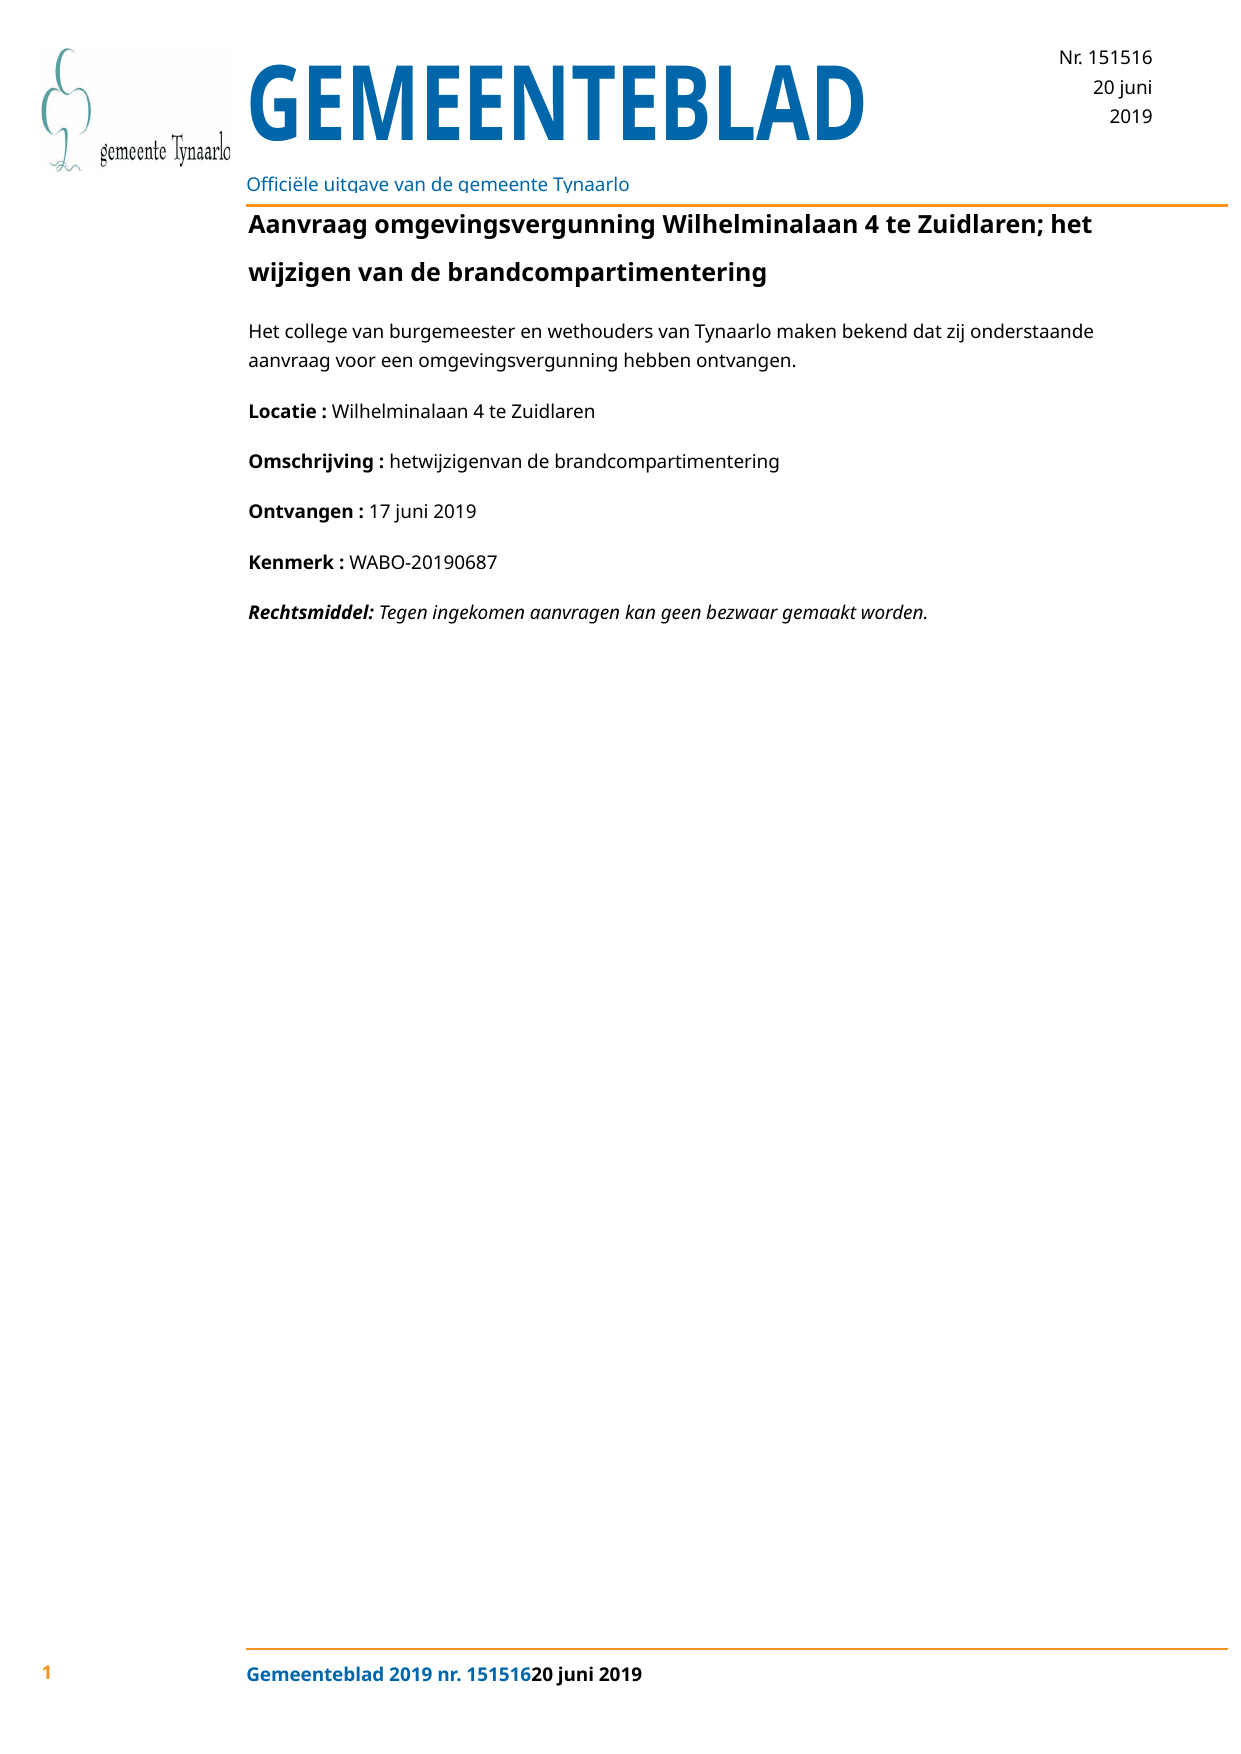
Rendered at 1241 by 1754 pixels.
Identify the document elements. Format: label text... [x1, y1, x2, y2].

text Het college van burgemeester en wethouders van Tynaarlo maken bekend dat zij onderstaande aanvraag voor een omgevingsvergunning hebben ontvangen. [248, 318, 1152, 373]
picture [41, 47, 231, 172]
text Omschrijving : hetwijzigenvan de brandcompartimentering [248, 448, 1152, 474]
text Aanvraag omgevingsvergunning Wilhelminalaan 4 te Zuidlaren; het wijzigen van de brandcompartimentering [248, 207, 1152, 288]
text Kenmerk : WABO-20190687 [248, 549, 1152, 575]
text Rechtsmiddel: Tegen ingekomen aanvragen kan geen bezwaar gemaakt worden. [248, 599, 1152, 625]
text Locatie : Wilhelminalaan 4 te Zuidlaren [248, 398, 1152, 424]
text Ontvangen : 17 juni 2019 [248, 499, 1152, 524]
